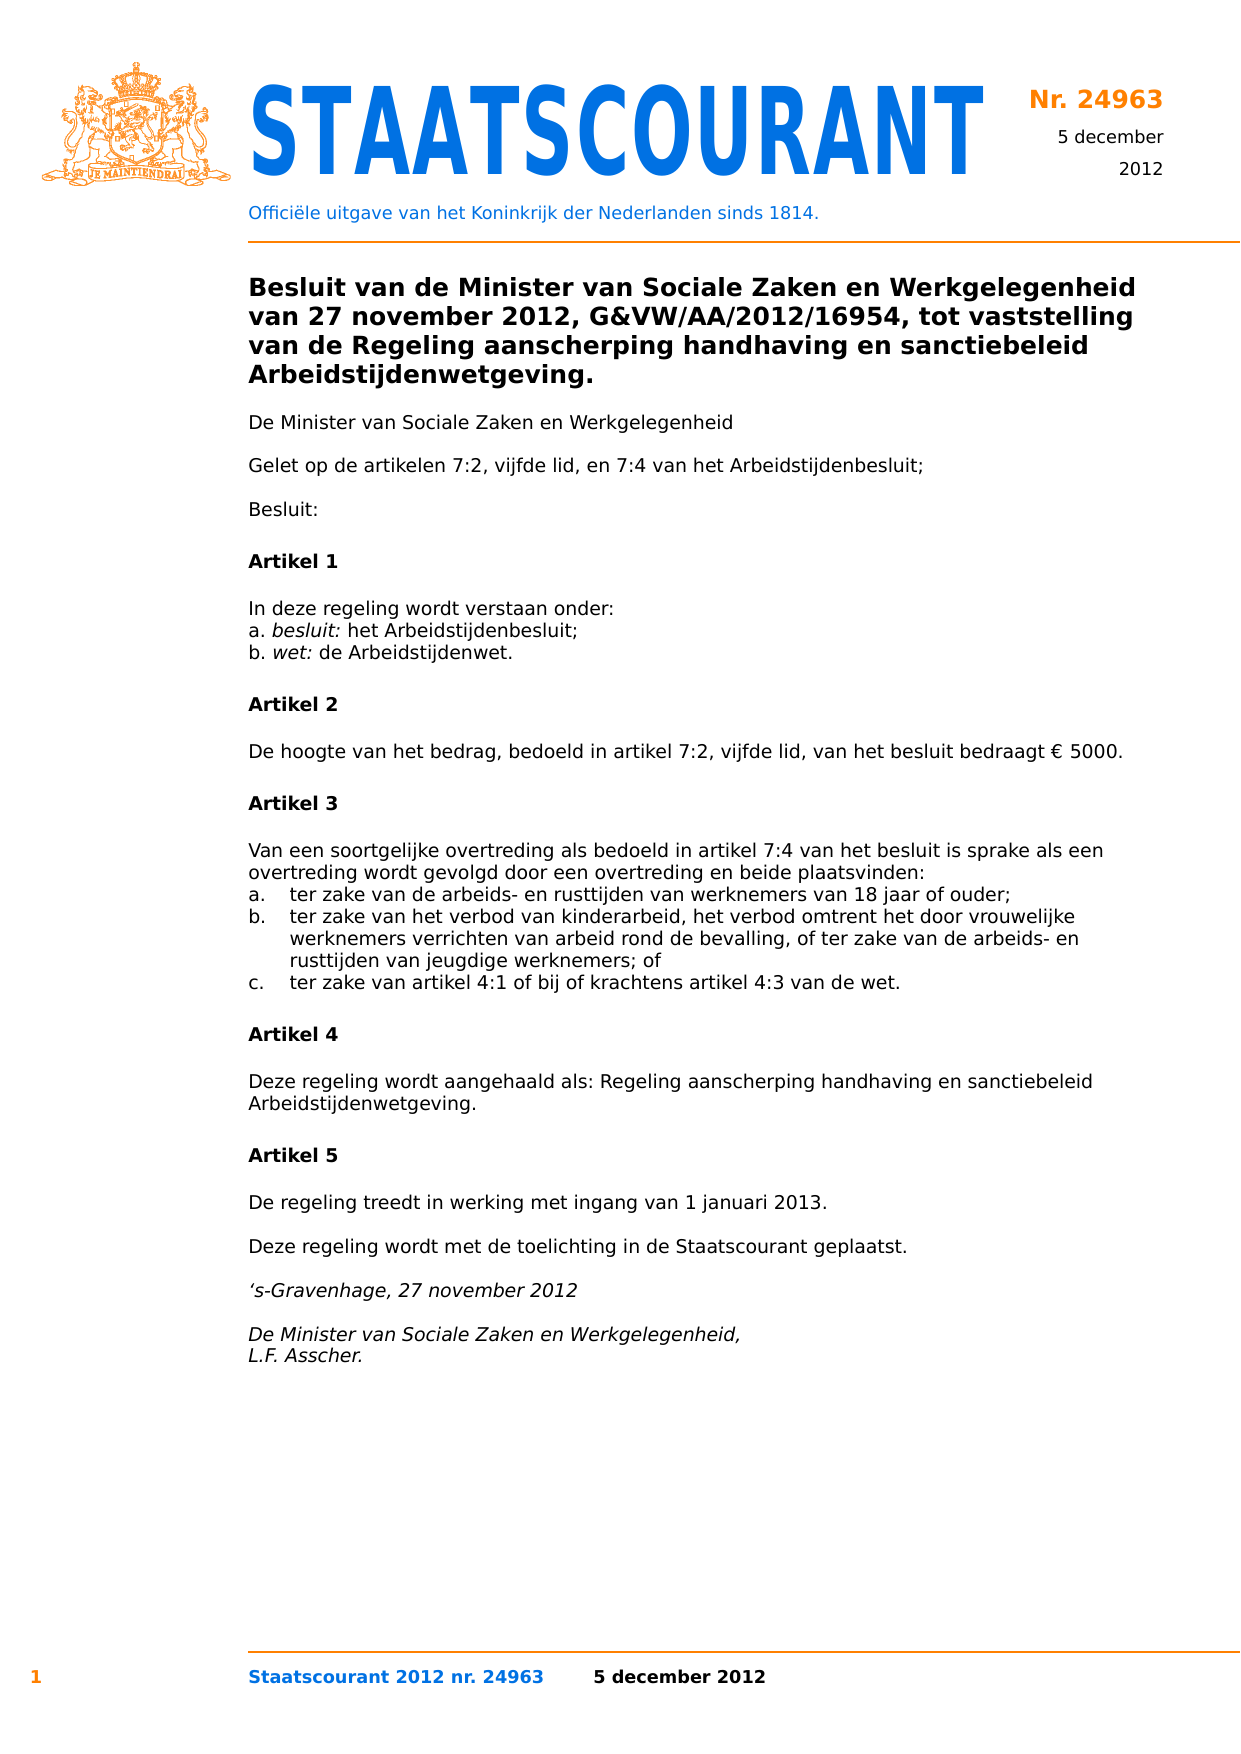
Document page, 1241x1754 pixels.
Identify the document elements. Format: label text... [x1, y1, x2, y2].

table_header Nr. 24963 [998, 62, 1240, 121]
text De hoogte van het bedrag, bedoeld in artikel 7:2, vijfde lid, van het besluit bedraagt € 5000. [248, 741, 1163, 763]
subtitle Artikel 5 [248, 1145, 1163, 1167]
text Deze regeling wordt met de toelichting in de Staatscourant geplaatst. [248, 1236, 1163, 1258]
text Gelet op de artikelen 7:2, vijfde lid, en 7:4 van het Arbeidstijdenbesluit; [248, 455, 1163, 477]
text b. ter zake van het verbod van kinderarbeid, het verbod omtrent het door vrouwelijke werknemers verrichten van arbeid rond de bevalling, of ter zake van de arbeids- en rusttijden van jeugdige werknemers; of [248, 906, 1163, 972]
table_cell 2012 [998, 153, 1240, 203]
text Deze regeling wordt aangehaald als: Regeling aanscherping handhaving en sanctiebeleid Arbeidstijdenwetgeving. [248, 1071, 1163, 1115]
text Van een soortgelijke overtreding als bedoeld in artikel 7:4 van het besluit is sprake als een overtreding wordt gevolgd door een overtreding en beide plaatsvinden: [248, 840, 1163, 884]
table_header [25, 62, 248, 241]
subtitle Artikel 3 [248, 793, 1163, 815]
text De Minister van Sociale Zaken en Werkgelegenheid [248, 412, 1163, 433]
table_cell Officiële uitgave van het Koninkrijk der Nederlanden sinds 1814. [248, 203, 1240, 241]
table_header STAATSCOURANT [248, 62, 998, 203]
text Besluit: [248, 499, 1163, 521]
text a. besluit: het Arbeidstijdenbesluit; [248, 620, 1163, 642]
text a. ter zake van de arbeids- en rusttijden van werknemers van 18 jaar of ouder; [248, 884, 1163, 906]
table_cell 5 december [998, 121, 1240, 153]
text De Minister van Sociale Zaken en Werkgelegenheid, L.F. Asscher. [248, 1323, 1163, 1367]
text b. wet: de Arbeidstijdenwet. [248, 642, 1163, 664]
text De regeling treedt in werking met ingang van 1 januari 2013. [248, 1192, 1163, 1214]
subtitle Artikel 4 [248, 1024, 1163, 1046]
subtitle Artikel 1 [248, 551, 1163, 573]
picture [41, 62, 231, 186]
text c. ter zake van artikel 4:1 of bij of krachtens artikel 4:3 van de wet. [248, 972, 1163, 994]
subtitle Besluit van de Minister van Sociale Zaken en Werkgelegenheid van 27 november 2012, G&VW/AA/2012/16954, tot vaststelling van de Regeling aanscherping handhaving en sanctiebeleid Arbeidstijdenwetgeving. [248, 273, 1163, 390]
text In deze regeling wordt verstaan onder: [248, 598, 1163, 620]
text ‘s-Gravenhage, 27 november 2012 [248, 1279, 1163, 1302]
subtitle Artikel 2 [248, 694, 1163, 716]
